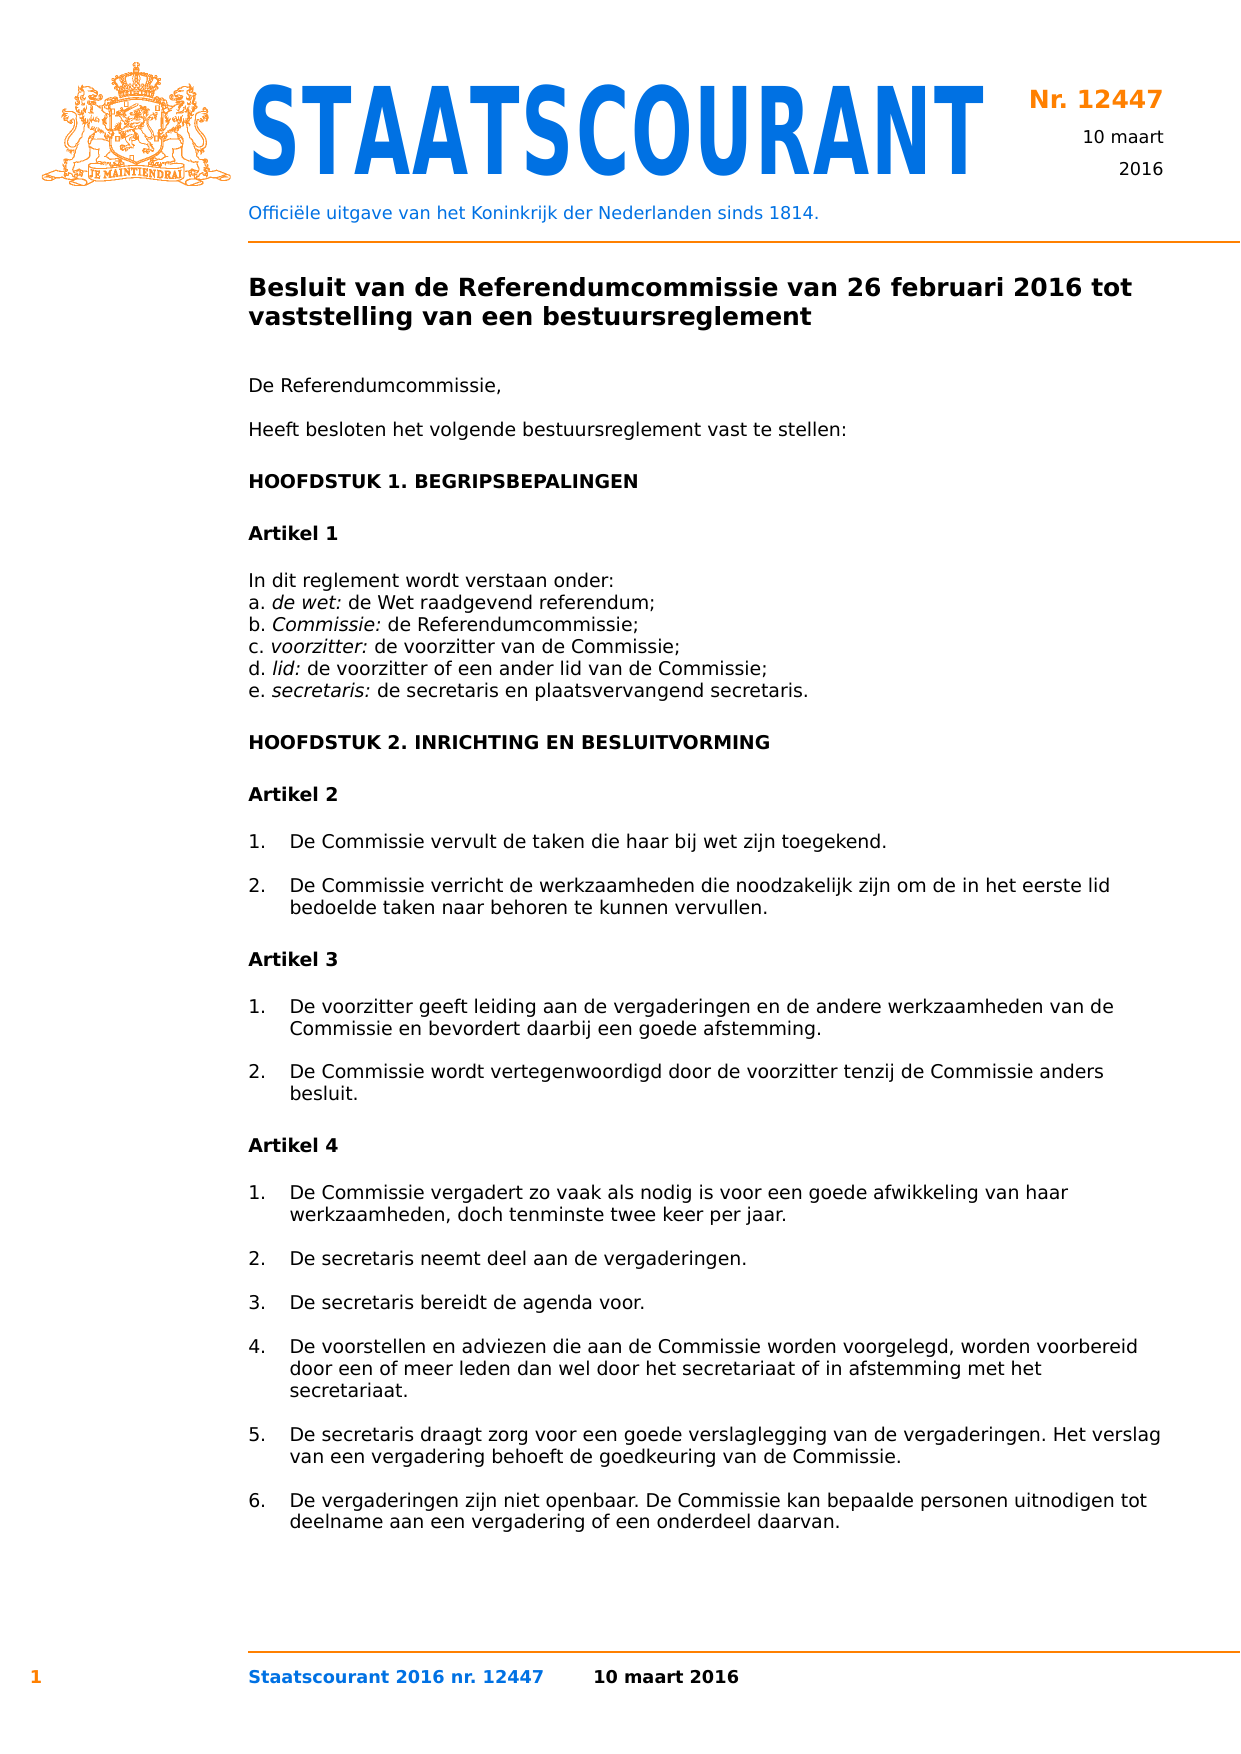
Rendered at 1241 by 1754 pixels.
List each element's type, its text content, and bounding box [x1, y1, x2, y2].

table_cell Officiële uitgave van het Koninkrijk der Nederlanden sinds 1814. [248, 203, 1240, 241]
table_cell 10 maart [998, 121, 1240, 153]
text e. secretaris: de secretaris en plaatsvervangend secretaris. [248, 680, 1163, 702]
text a. de wet: de Wet raadgevend referendum; [248, 592, 1163, 614]
subtitle Artikel 3 [248, 948, 1163, 971]
text 1. De Commissie vervult de taken die haar bij wet zijn toegekend. [248, 831, 1163, 853]
text 6. De vergaderingen zijn niet openbaar. De Commissie kan bepaalde personen uitnodigen tot deelname aan een vergadering of een onderdeel daarvan. [248, 1489, 1163, 1533]
text 1. De Commissie vergadert zo vaak als nodig is voor een goede afwikkeling van haar werkzaamheden, doch tenminste twee keer per jaar. [248, 1182, 1163, 1226]
text 2. De Commissie wordt vertegenwoordigd door de voorzitter tenzij de Commissie anders besluit. [248, 1061, 1163, 1105]
table_cell 2016 [998, 153, 1240, 203]
subtitle Artikel 2 [248, 784, 1163, 806]
subtitle Besluit van de Referendumcommissie van 26 februari 2016 tot vaststelling van een bestuursreglement [248, 273, 1163, 331]
text 4. De voorstellen en adviezen die aan de Commissie worden voorgelegd, worden voorbereid door een of meer leden dan wel door het secretariaat of in afstemming met het secretariaat. [248, 1336, 1163, 1402]
text 5. De secretaris draagt zorg voor een goede verslaglegging van de vergaderingen. Het verslag van een vergadering behoeft de goedkeuring van de Commissie. [248, 1424, 1163, 1468]
subtitle Artikel 4 [248, 1135, 1163, 1157]
table_header Nr. 12447 [998, 62, 1240, 121]
text 2. De secretaris neemt deel aan de vergaderingen. [248, 1248, 1163, 1270]
text De Referendumcommissie, [248, 375, 1163, 397]
subtitle HOOFDSTUK 2. INRICHTING EN BESLUITVORMING [248, 732, 1163, 754]
table_header [25, 62, 248, 241]
text b. Commissie: de Referendumcommissie; [248, 614, 1163, 636]
text 2. De Commissie verricht de werkzaamheden die noodzakelijk zijn om de in het eerste lid bedoelde taken naar behoren te kunnen vervullen. [248, 874, 1163, 918]
subtitle HOOFDSTUK 1. BEGRIPSBEPALINGEN [248, 471, 1163, 493]
text 3. De secretaris bereidt de agenda voor. [248, 1292, 1163, 1314]
text d. lid: de voorzitter of een ander lid van de Commissie; [248, 658, 1163, 680]
text 1. De voorzitter geeft leiding aan de vergaderingen en de andere werkzaamheden van de Commissie en bevordert daarbij een goede afstemming. [248, 996, 1163, 1039]
subtitle Artikel 1 [248, 523, 1163, 545]
text c. voorzitter: de voorzitter van de Commissie; [248, 636, 1163, 658]
picture [41, 62, 231, 186]
text Heeft besloten het volgende bestuursreglement vast te stellen: [248, 419, 1163, 441]
text In dit reglement wordt verstaan onder: [248, 570, 1163, 592]
table_header STAATSCOURANT [248, 62, 998, 203]
